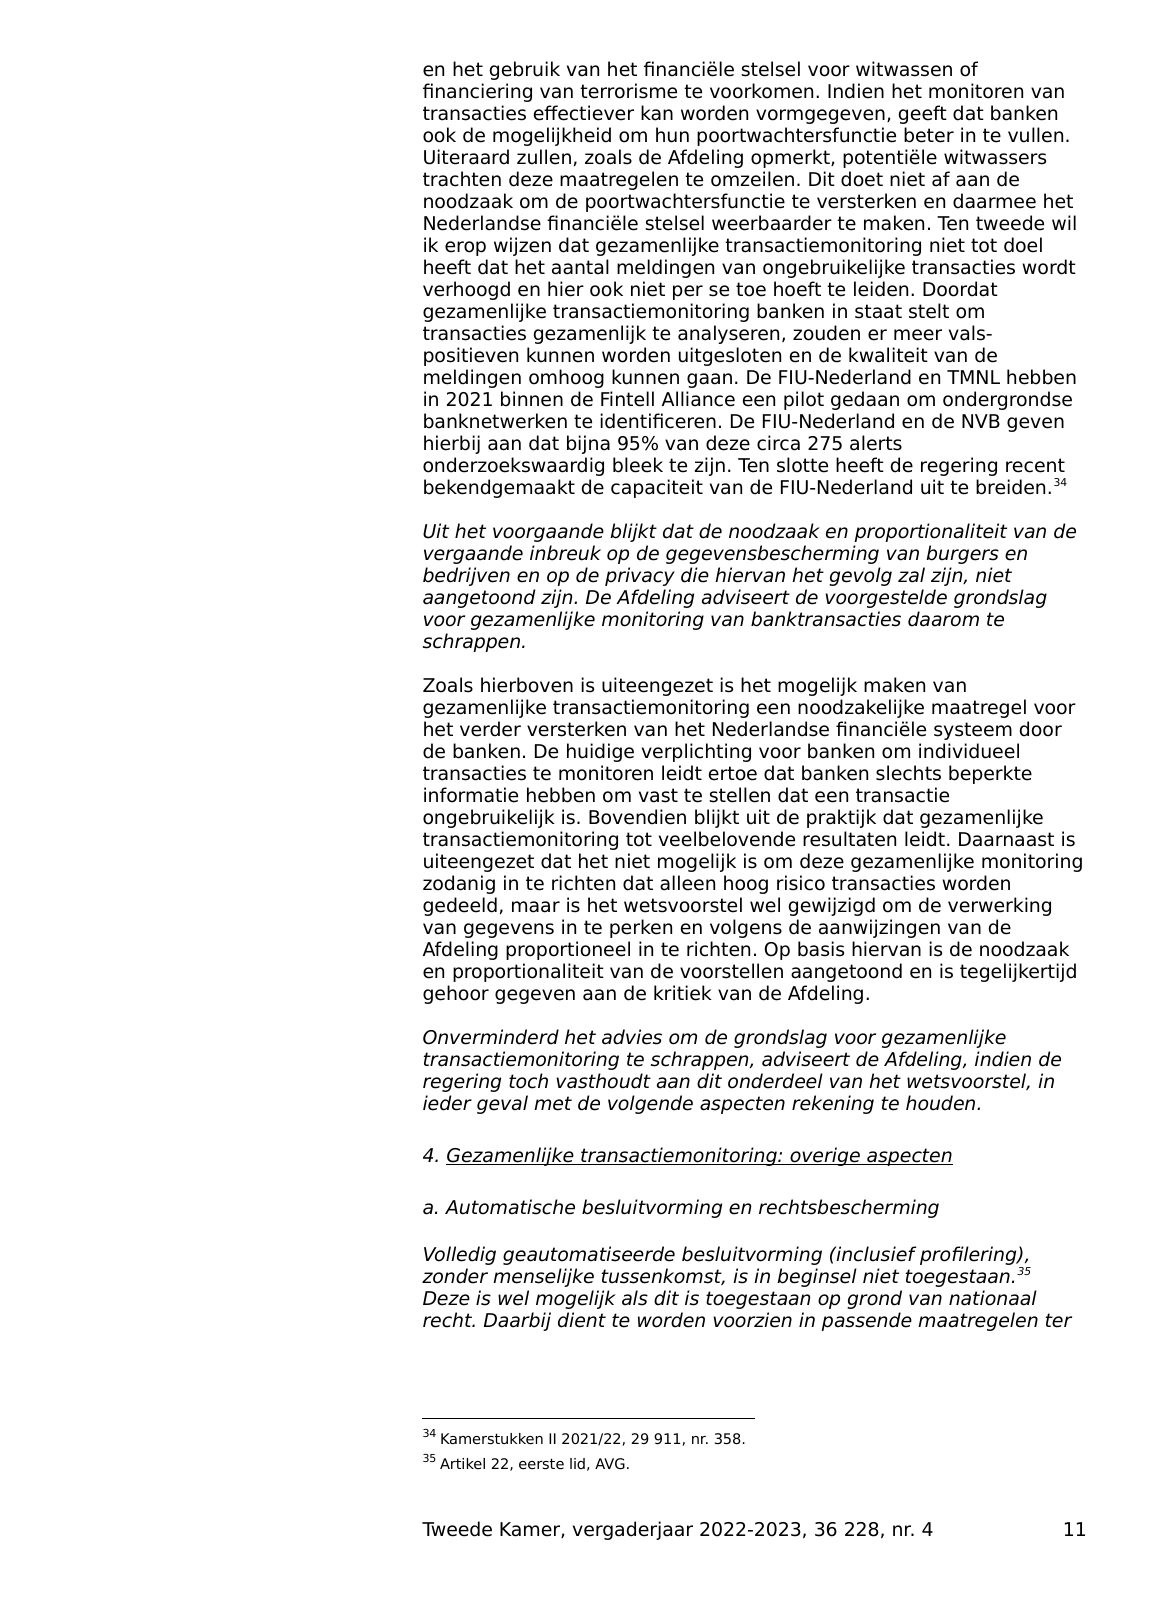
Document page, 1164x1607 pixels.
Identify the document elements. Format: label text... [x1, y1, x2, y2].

text Uit het voorgaande blijkt dat de noodzaak en proportionaliteit van de vergaande inbreuk op de gegevensbescherming van burgers en bedrijven en op de privacy die hiervan het gevolg zal zijn, niet aangetoond zijn. De Afdeling adviseert de voorgestelde grondslag voor gezamenlijke monitoring van banktransacties daarom te schrappen. [422, 521, 1087, 653]
text Kamerstukken II 2021/22, 29 911, nr. 358. [422, 1427, 1087, 1449]
text en het gebruik van het financiële stelsel voor witwassen of financiering van terrorisme te voorkomen. Indien het monitoren van transacties effectiever kan worden vormgegeven, geeft dat banken ook de mogelijkheid om hun poortwachtersfunctie beter in te vullen. Uiteraard zullen, zoals de Afdeling opmerkt, potentiële witwassers trachten deze maatregelen te omzeilen. Dit doet niet af aan de noodzaak om de poortwachtersfunctie te versterken en daarmee het Nederlandse financiële stelsel weerbaarder te maken. Ten tweede wil ik erop wijzen dat gezamenlijke transactiemonitoring niet tot doel heeft dat het aantal meldingen van ongebruikelijke transacties wordt verhoogd en hier ook niet per se toe hoeft te leiden. Doordat gezamenlijke transactiemonitoring banken in staat stelt om transacties gezamenlijk te analyseren, zouden er meer vals-positieven kunnen worden uitgesloten en de kwaliteit van de meldingen omhoog kunnen gaan. De FIU-Nederland en TMNL hebben in 2021 binnen de Fintell Alliance een pilot gedaan om ondergrondse banknetwerken te identificeren. De FIU-Nederland en de NVB geven hierbij aan dat bijna 95% van deze circa 275 alerts onderzoekswaardig bleek te zijn. Ten slotte heeft de regering recent bekendgemaakt de capaciteit van de FIU-Nederland uit te breiden. [422, 59, 1087, 499]
text Zoals hierboven is uiteengezet is het mogelijk maken van gezamenlijke transactiemonitoring een noodzakelijke maatregel voor het verder versterken van het Nederlandse financiële systeem door de banken. De huidige verplichting voor banken om individueel transacties te monitoren leidt ertoe dat banken slechts beperkte informatie hebben om vast te stellen dat een transactie ongebruikelijk is. Bovendien blijkt uit de praktijk dat gezamenlijke transactiemonitoring tot veelbelovende resultaten leidt. Daarnaast is uiteengezet dat het niet mogelijk is om deze gezamenlijke monitoring zodanig in te richten dat alleen hoog risico transacties worden gedeeld, maar is het wetsvoorstel wel gewijzigd om de verwerking van gegevens in te perken en volgens de aanwijzingen van de Afdeling proportioneel in te richten. Op basis hiervan is de noodzaak en proportionaliteit van de voorstellen aangetoond en is tegelijkertijd gehoor gegeven aan de kritiek van de Afdeling. [422, 675, 1087, 1004]
text Onverminderd het advies om de grondslag voor gezamenlijke transactiemonitoring te schrappen, adviseert de Afdeling, indien de regering toch vasthoudt aan dit onderdeel van het wetsvoorstel, in ieder geval met de volgende aspecten rekening te houden. [422, 1027, 1087, 1115]
text Artikel 22, eerste lid, AVG. [422, 1452, 1087, 1474]
subtitle 4. Gezamenlijke transactiemonitoring: overige aspecten [422, 1145, 1087, 1167]
subtitle a. Automatische besluitvorming en rechtsbescherming [422, 1197, 1087, 1219]
text Volledig geautomatiseerde besluitvorming (inclusief profilering), zonder menselijke tussenkomst, is in beginsel niet toegestaan. Deze is wel mogelijk als dit is toegestaan op grond van nationaal recht. Daarbij dient te worden voorzien in passende maatregelen ter [422, 1244, 1087, 1332]
